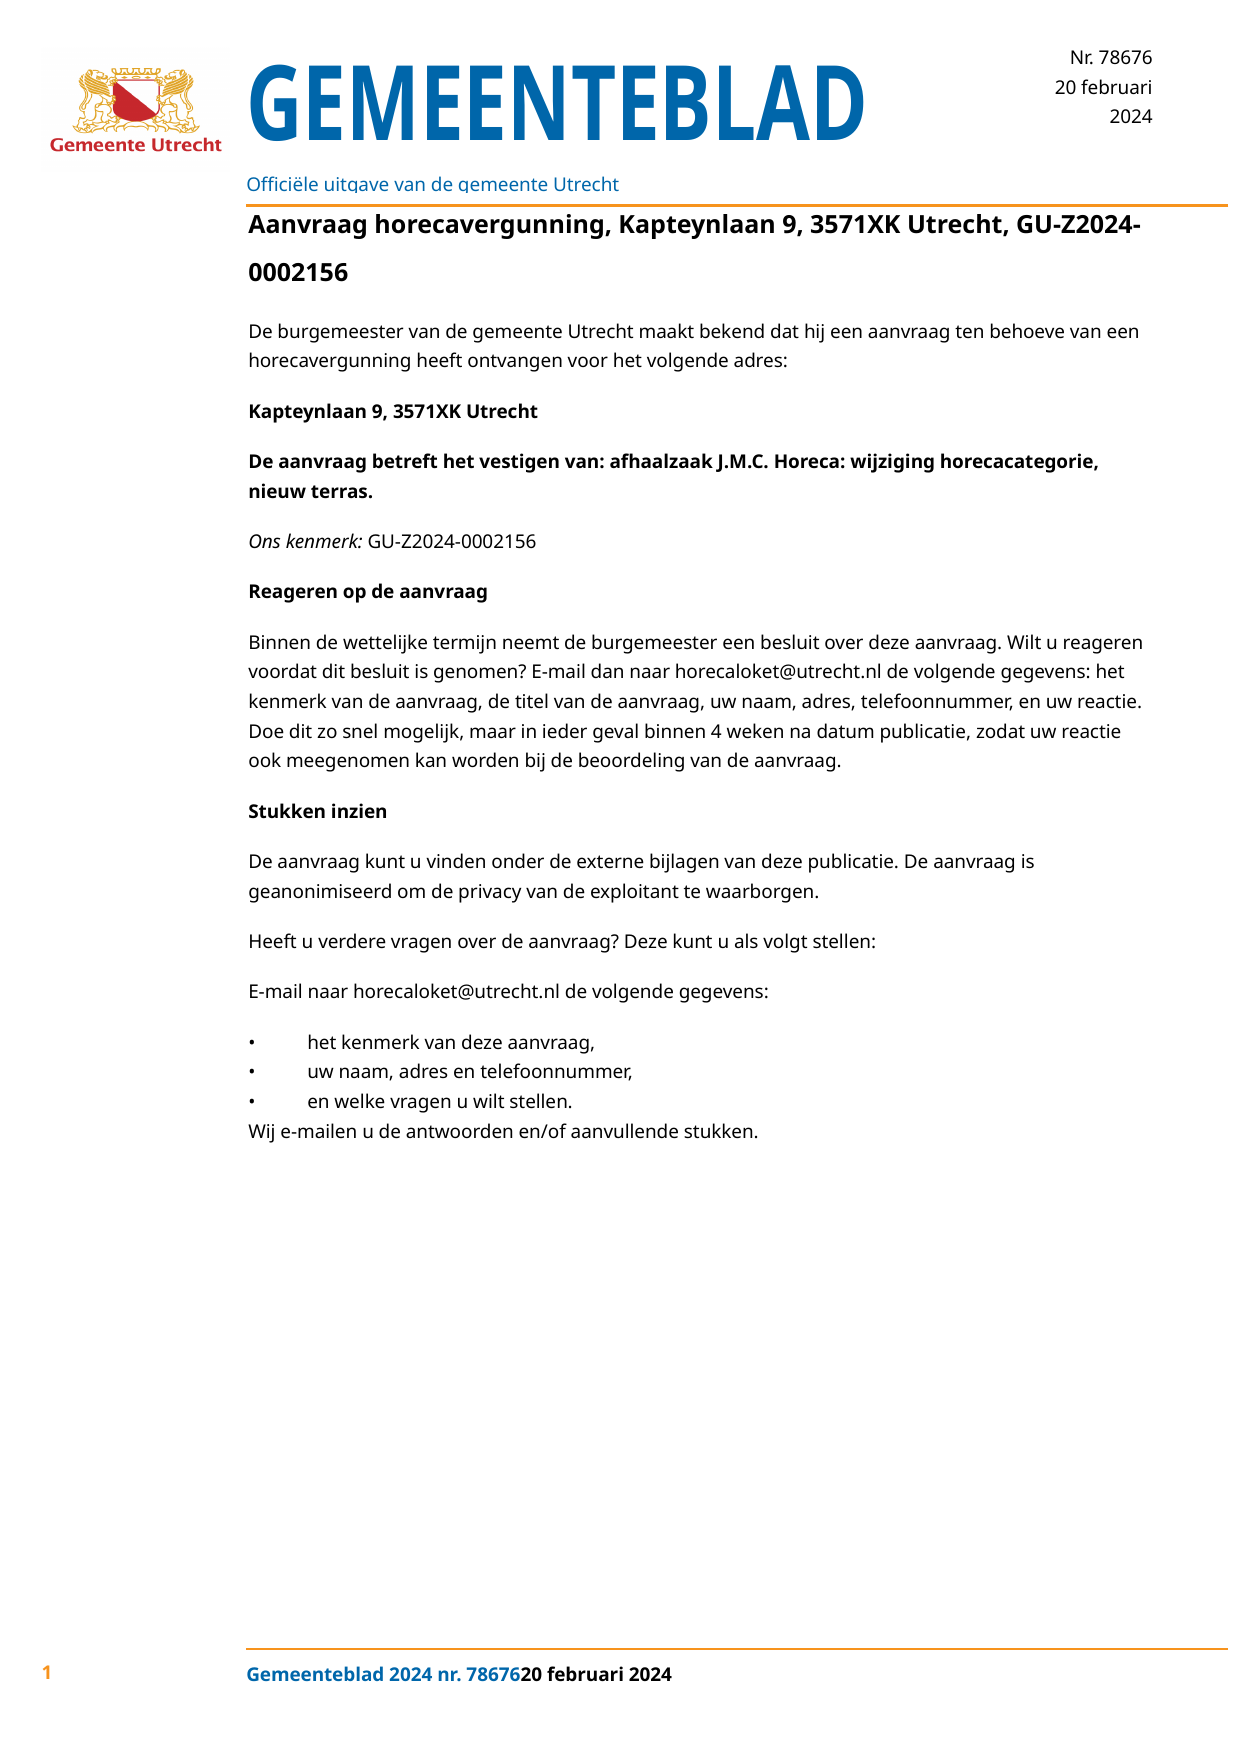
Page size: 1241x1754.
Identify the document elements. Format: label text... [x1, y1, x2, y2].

picture [41, 47, 231, 172]
list het kenmerk van deze aanvraag, [248, 1029, 1152, 1055]
list en welke vragen u wilt stellen. [248, 1088, 1152, 1114]
text Stukken inzien [248, 798, 1152, 824]
text Aanvraag horecavergunning, Kapteynlaan 9, 3571XK Utrecht, GU-Z2024-0002156 [248, 207, 1152, 288]
text E-mail naar horecaloket@utrecht.nl de volgende gegevens: [248, 979, 1152, 1004]
text Heeft u verdere vragen over de aanvraag? Deze kunt u als volgt stellen: [248, 928, 1152, 954]
text Binnen de wettelijke termijn neemt de burgemeester een besluit over deze aanvraag. Wilt u reageren voordat dit besluit is genomen? E-mail dan naar horecaloket@utrecht.nl de volgende gegevens: het kenmerk van de aanvraag, de titel van de aanvraag, uw naam, adres, telefoonnummer, en uw reactie. Doe dit zo snel mogelijk, maar in ieder geval binnen 4 weken na datum publicatie, zodat uw reactie ook meegenomen kan worden bij de beoordeling van de aanvraag. [248, 629, 1152, 773]
text De aanvraag betreft het vestigen van: afhaalzaak J.M.C. Horeca: wijziging horecacategorie, nieuw terras. [248, 448, 1152, 504]
text Wij e-mailen u de antwoorden en/of aanvullende stukken. [248, 1118, 1152, 1144]
list uw naam, adres en telefoonnummer, [248, 1059, 1152, 1084]
text Kapteynlaan 9, 3571XK Utrecht [248, 398, 1152, 424]
text Reageren op de aanvraag [248, 579, 1152, 604]
text Ons kenmerk: GU-Z2024-0002156 [248, 528, 1152, 554]
text De aanvraag kunt u vinden onder de externe bijlagen van deze publicatie. De aanvraag is geanonimiseerd om de privacy van de exploitant te waarborgen. [248, 848, 1152, 904]
text De burgemeester van de gemeente Utrecht maakt bekend dat hij een aanvraag ten behoeve van een horecavergunning heeft ontvangen voor het volgende adres: [248, 318, 1152, 373]
